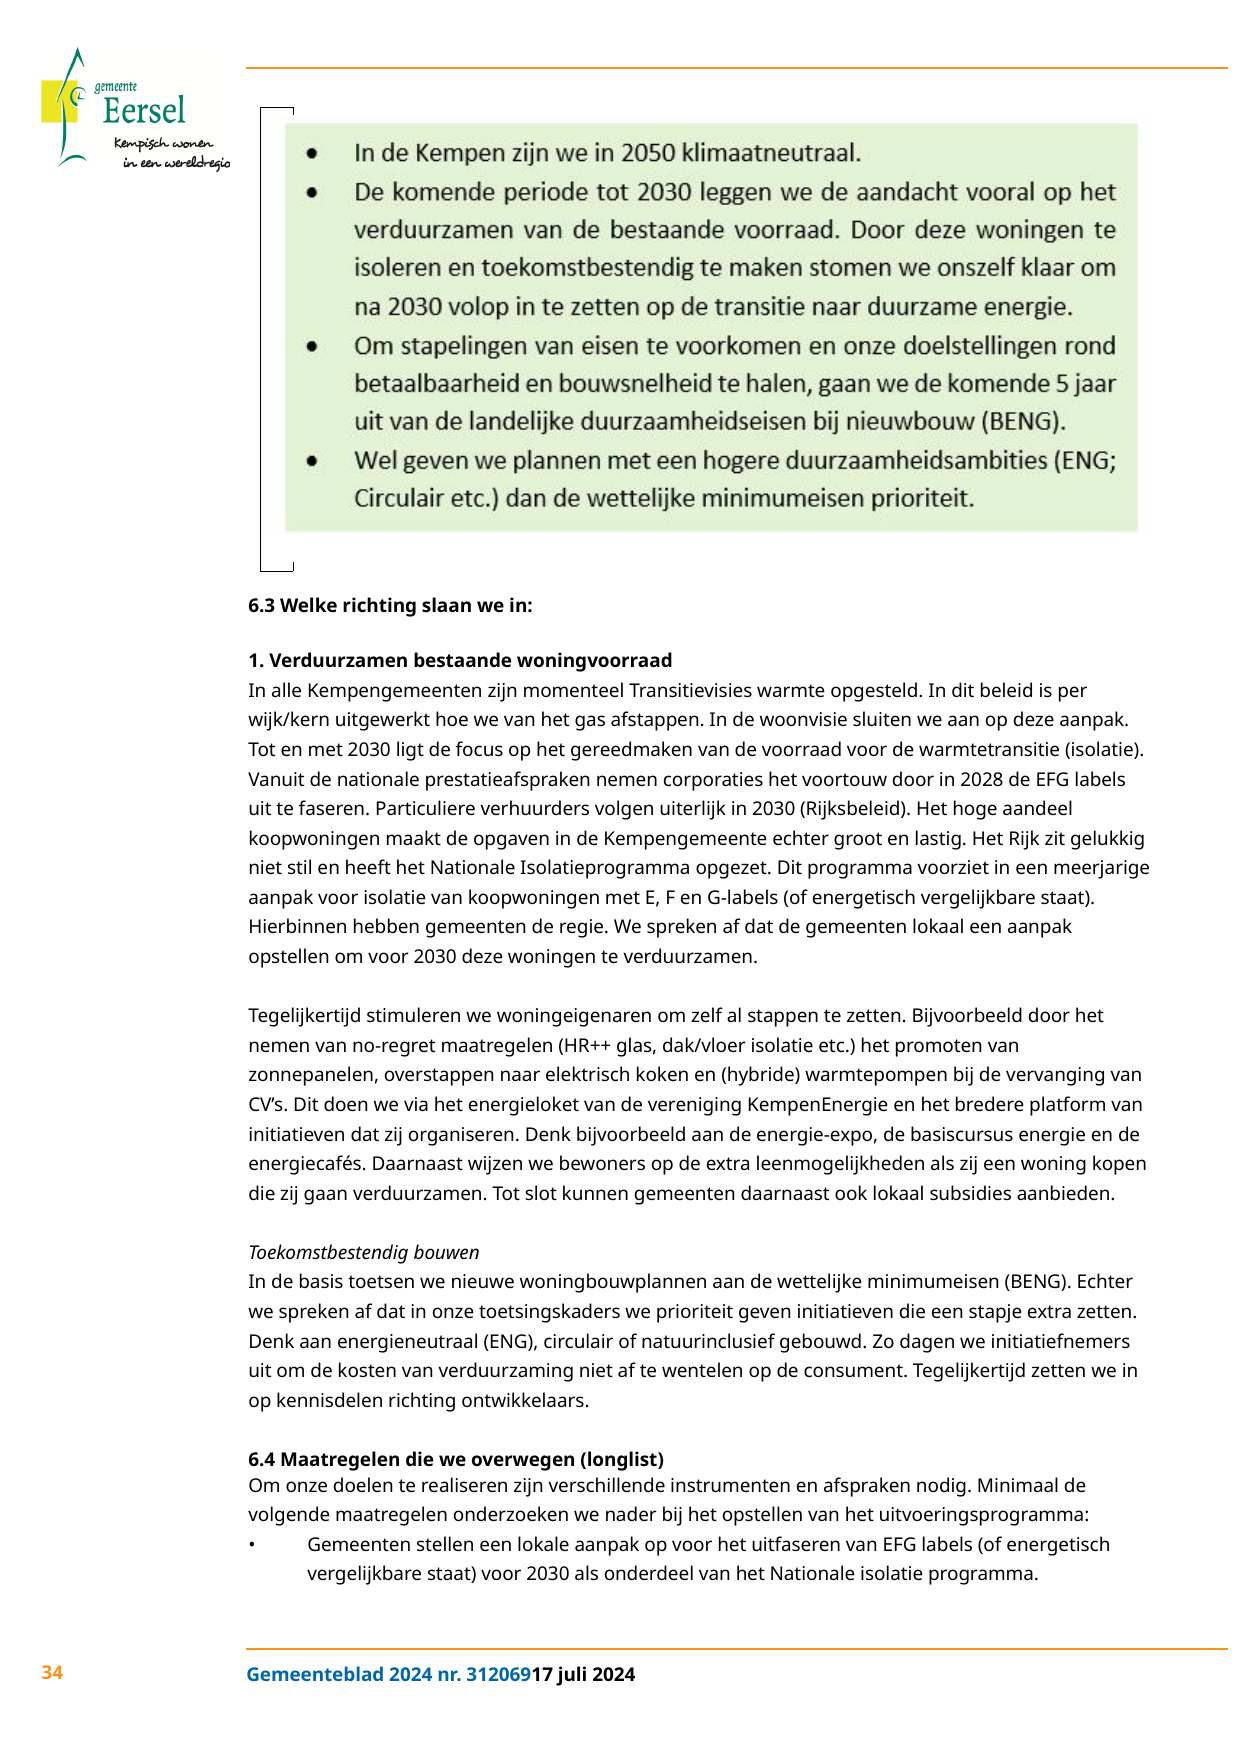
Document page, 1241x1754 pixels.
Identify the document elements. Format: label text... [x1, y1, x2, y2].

text 6.3 Welke richting slaan we in: [248, 592, 1152, 618]
text Tegelijkertijd stimuleren we woningeigenaren om zelf al stappen te zetten. Bijvoorbeeld door het nemen van no-regret maatregelen (HR++ glas, dak/vloer isolatie etc.) het promoten van zonnepanelen, overstappen naar elektrisch koken en (hybride) warmtepompen bij de vervanging van CV’s. Dit doen we via het energieloket van de vereniging KempenEnergie en het bredere platform van initiatieven dat zij organiseren. Denk bijvoorbeeld aan de energie-expo, de basiscursus energie en de energiecafés. Daarnaast wijzen we bewoners op de extra leenmogelijkheden als zij een woning kopen die zij gaan verduurzamen. Tot slot kunnen gemeenten daarnaast ook lokaal subsidies aanbieden. [248, 1002, 1152, 1206]
picture [41, 47, 231, 172]
list Gemeenten stellen een lokale aanpak op voor het uitfaseren van EFG labels (of energetisch vergelijkbare staat) voor 2030 als onderdeel van het Nationale isolatie programma. [248, 1531, 1152, 1586]
text In alle Kempengemeenten zijn momenteel Transitievisies warmte opgesteld. In dit beleid is per wijk/kern uitgewerkt hoe we van het gas afstappen. In de woonvisie sluiten we aan op deze aanpak. Tot en met 2030 ligt de focus op het gereedmaken van de voorraad voor de warmtetransitie (isolatie). Vanuit de nationale prestatieafspraken nemen corporaties het voortouw door in 2028 de EFG labels uit te faseren. Particuliere verhuurders volgen uiterlijk in 2030 (Rijksbeleid). Het hoge aandeel koopwoningen maakt de opgaven in de Kempengemeente echter groot en lastig. Het Rijk zit gelukkig niet stil en heeft het Nationale Isolatieprogramma opgezet. Dit programma voorziet in een meerjarige aanpak voor isolatie van koopwoningen met E, F en G-labels (of energetisch vergelijkbare staat). Hierbinnen hebben gemeenten de regie. We spreken af dat de gemeenten lokaal een aanpak opstellen om voor 2030 deze woningen te verduurzamen. [248, 677, 1152, 969]
text Toekomstbestendig bouwen [248, 1239, 1152, 1265]
text 1. Verduurzamen bestaande woningvoorraad [248, 647, 1152, 673]
text In de basis toetsen we nieuwe woningbouwplannen aan de wettelijke minimumeisen (BENG). Echter we spreken af dat in onze toetsingskaders we prioriteit geven initiatieven die een stapje extra zetten. Denk aan energieneutraal (ENG), circulair of natuurinclusief gebouwd. Zo dagen we initiatiefnemers uit om de kosten van verduurzaming niet af te wentelen op de consument. Tegelijkertijd zetten we in op kennisdelen richting ontwikkelaars. [248, 1269, 1152, 1413]
text 6.4 Maatregelen die we overwegen (longlist) [248, 1446, 1152, 1472]
picture [268, 115, 1173, 562]
text Om onze doelen te realiseren zijn verschillende instrumenten en afspraken nodig. Minimaal de volgende maatregelen onderzoeken we nader bij het opstellen van het uitvoeringsprogramma: [248, 1472, 1152, 1527]
